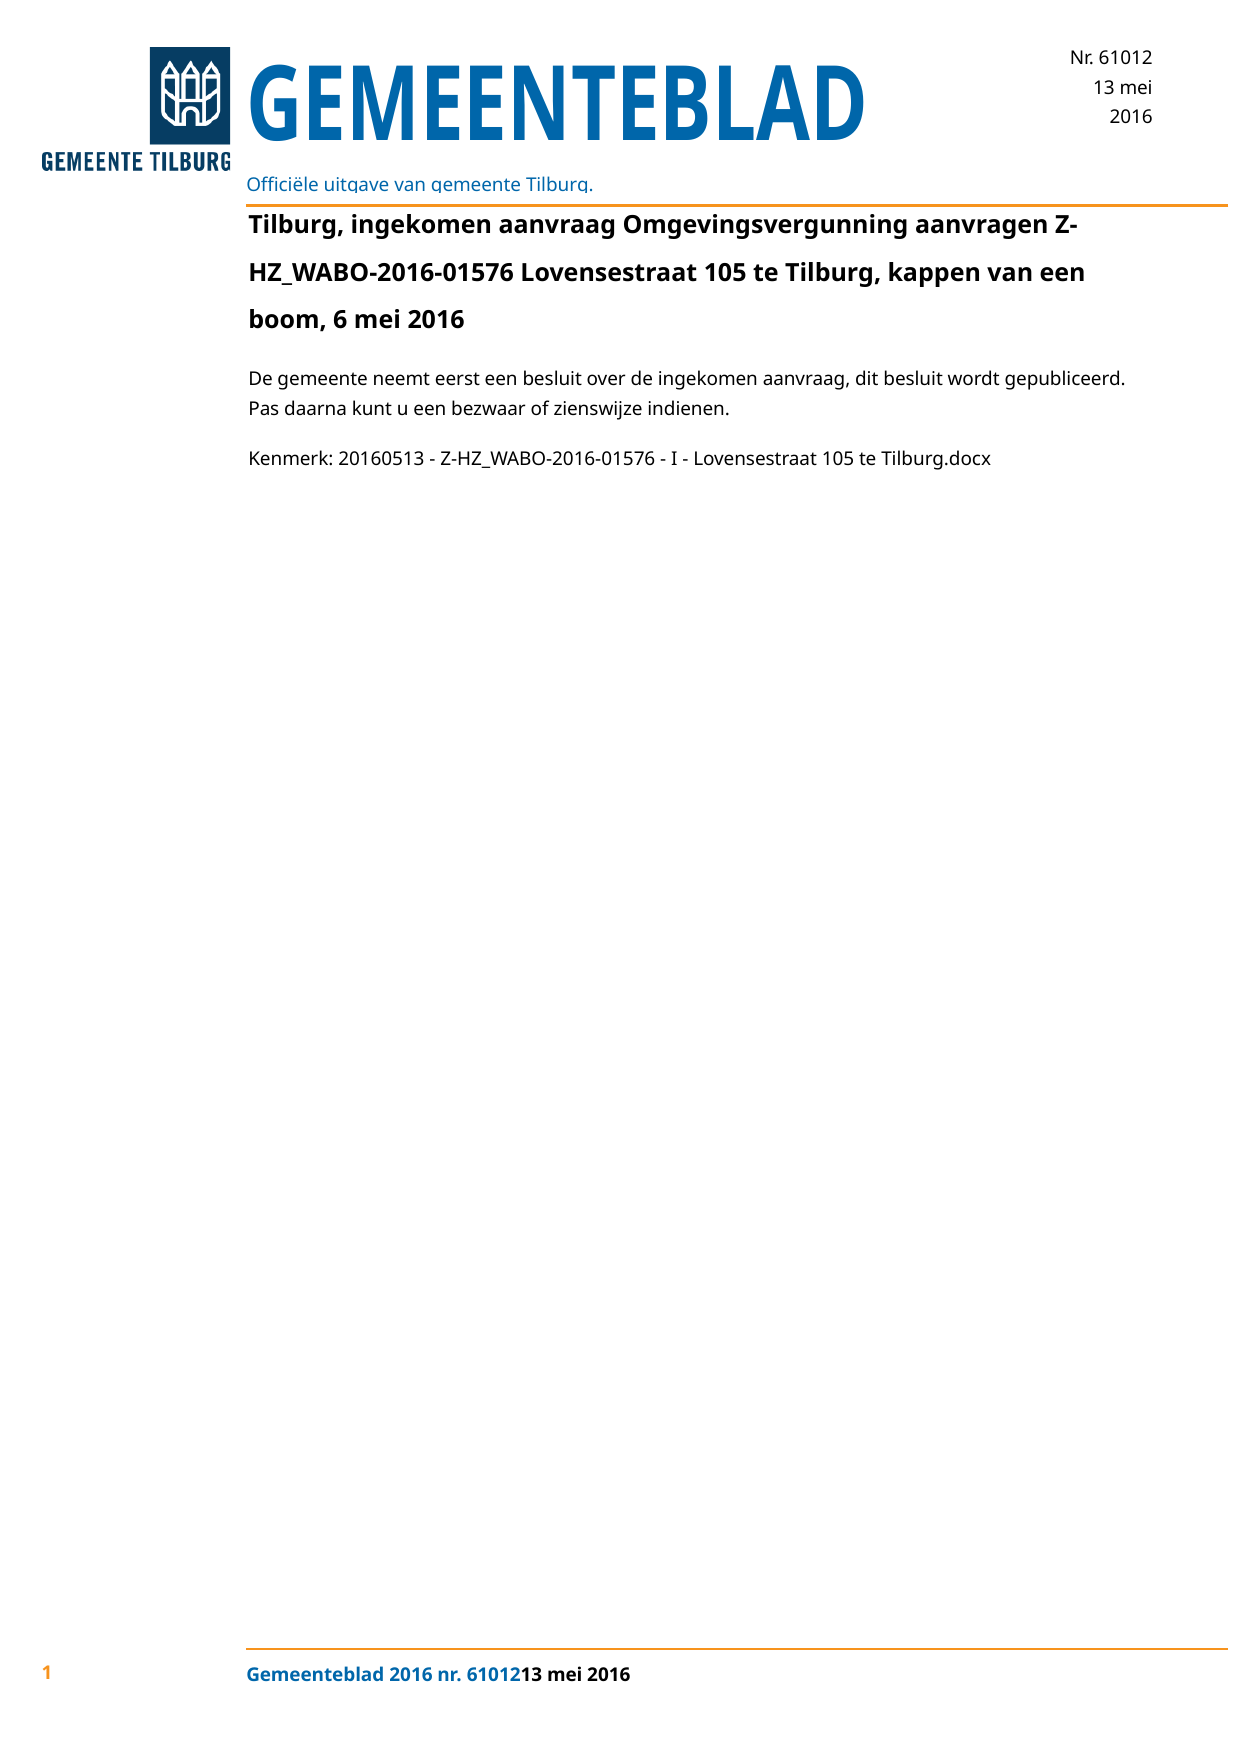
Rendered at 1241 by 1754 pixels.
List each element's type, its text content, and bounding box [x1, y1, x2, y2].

picture [41, 47, 231, 172]
text De gemeente neemt eerst een besluit over de ingekomen aanvraag, dit besluit wordt gepubliceerd. Pas daarna kunt u een bezwaar of zienswijze indienen. [248, 366, 1152, 421]
text Kenmerk: 20160513 - Z-HZ_WABO-2016-01576 - I - Lovensestraat 105 te Tilburg.docx [248, 446, 1152, 471]
text Tilburg, ingekomen aanvraag Omgevingsvergunning aanvragen Z-HZ_WABO-2016-01576 Lovensestraat 105 te Tilburg, kappen van een boom, 6 mei 2016 [248, 207, 1152, 336]
